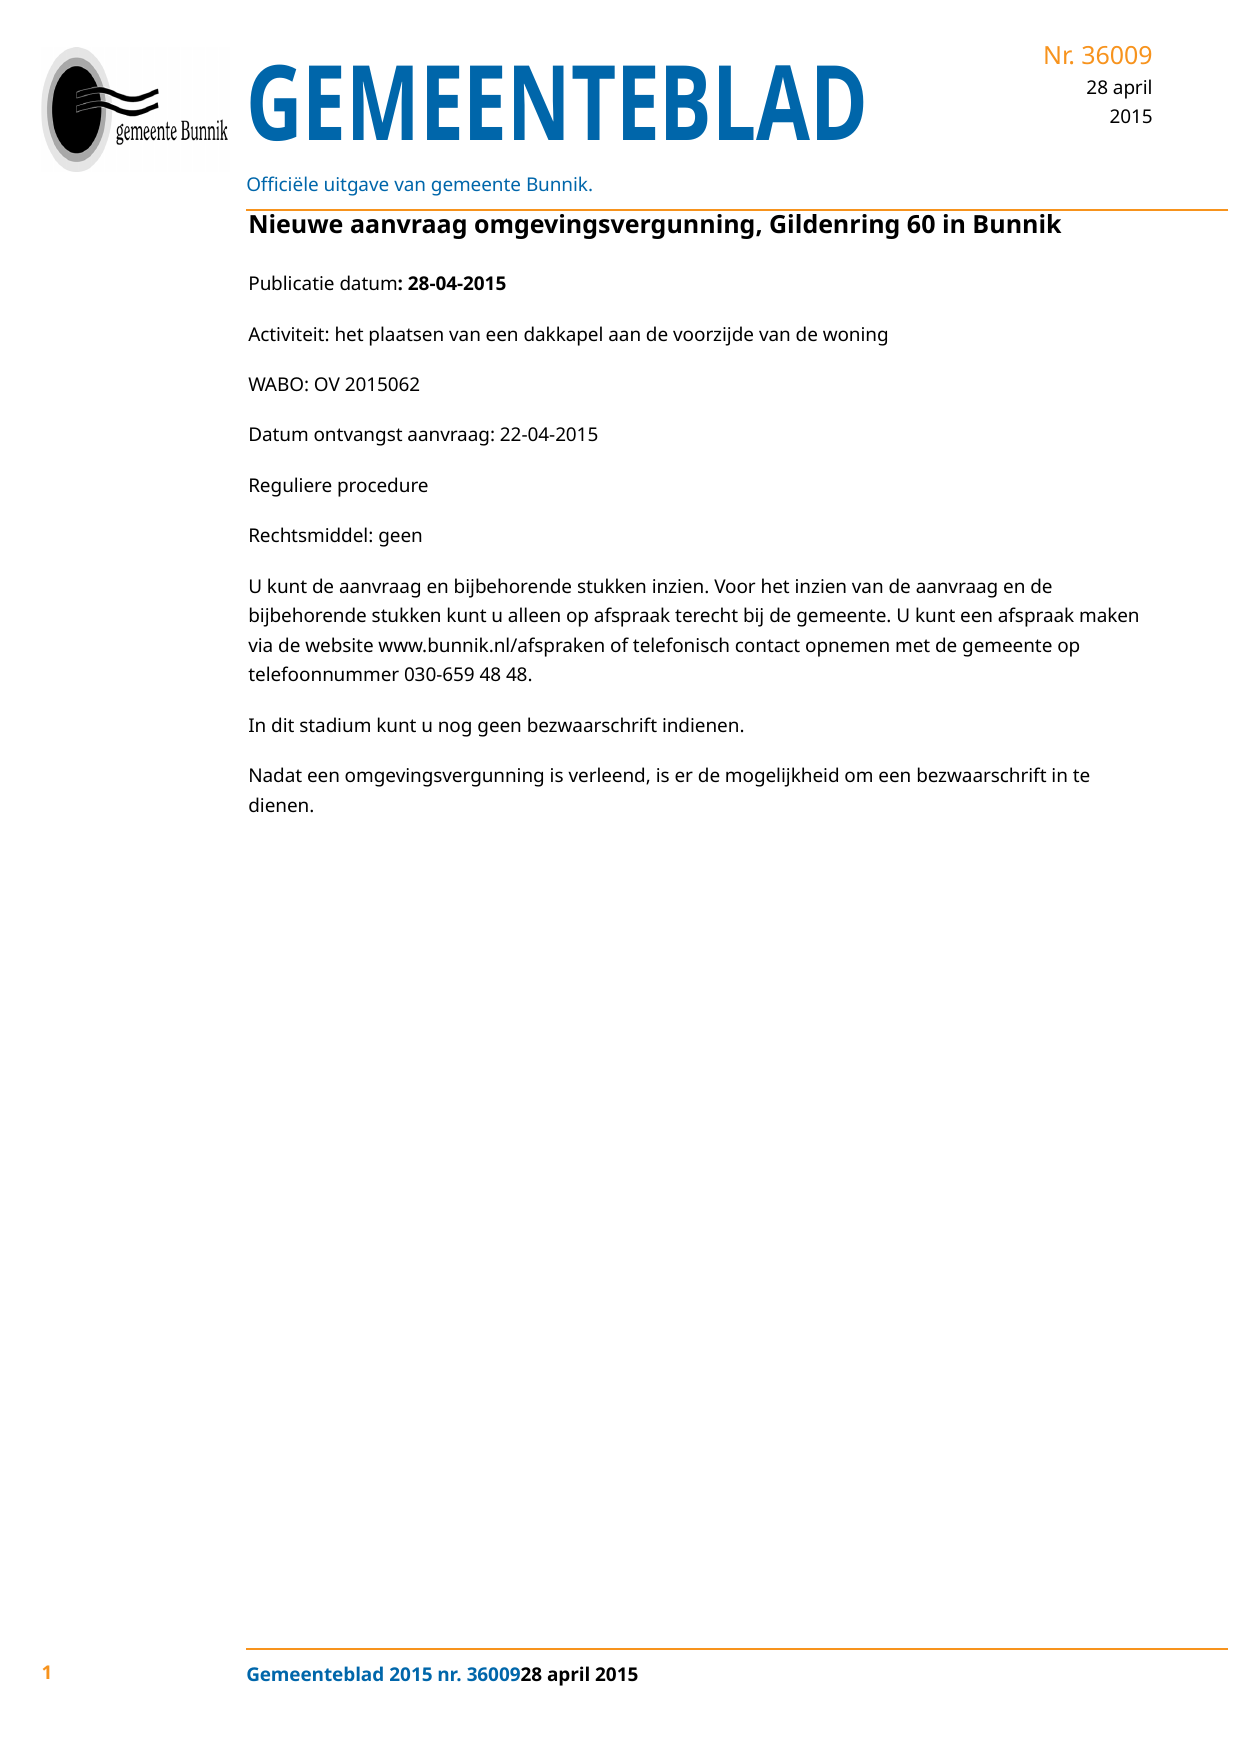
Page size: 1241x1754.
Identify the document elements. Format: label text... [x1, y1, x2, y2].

text Datum ontvangst aanvraag: 22-04-2015 [248, 422, 1152, 447]
picture [41, 47, 231, 172]
text Nieuwe aanvraag omgevingsvergunning, Gildenring 60 in Bunnik [248, 211, 1152, 241]
text Nadat een omgevingsvergunning is verleend, is er de mogelijkheid om een bezwaarschrift in te dienen. [248, 762, 1152, 818]
text U kunt de aanvraag en bijbehorende stukken inzien. Voor het inzien van de aanvraag en de bijbehorende stukken kunt u alleen op afspraak terecht bij de gemeente. U kunt een afspraak maken via de website www.bunnik.nl/afspraken of telefonisch contact opnemen met de gemeente op telefoonnummer 030-659 48 48. [248, 573, 1152, 687]
text Rechtsmiddel: geen [248, 522, 1152, 548]
text In dit stadium kunt u nog geen bezwaarschrift indienen. [248, 712, 1152, 738]
text WABO: OV 2015062 [248, 371, 1152, 397]
text Reguliere procedure [248, 472, 1152, 498]
text Publicatie datum: 28-04-2015 [248, 270, 1152, 296]
text Activiteit: het plaatsen van een dakkapel aan de voorzijde van de woning [248, 321, 1152, 346]
